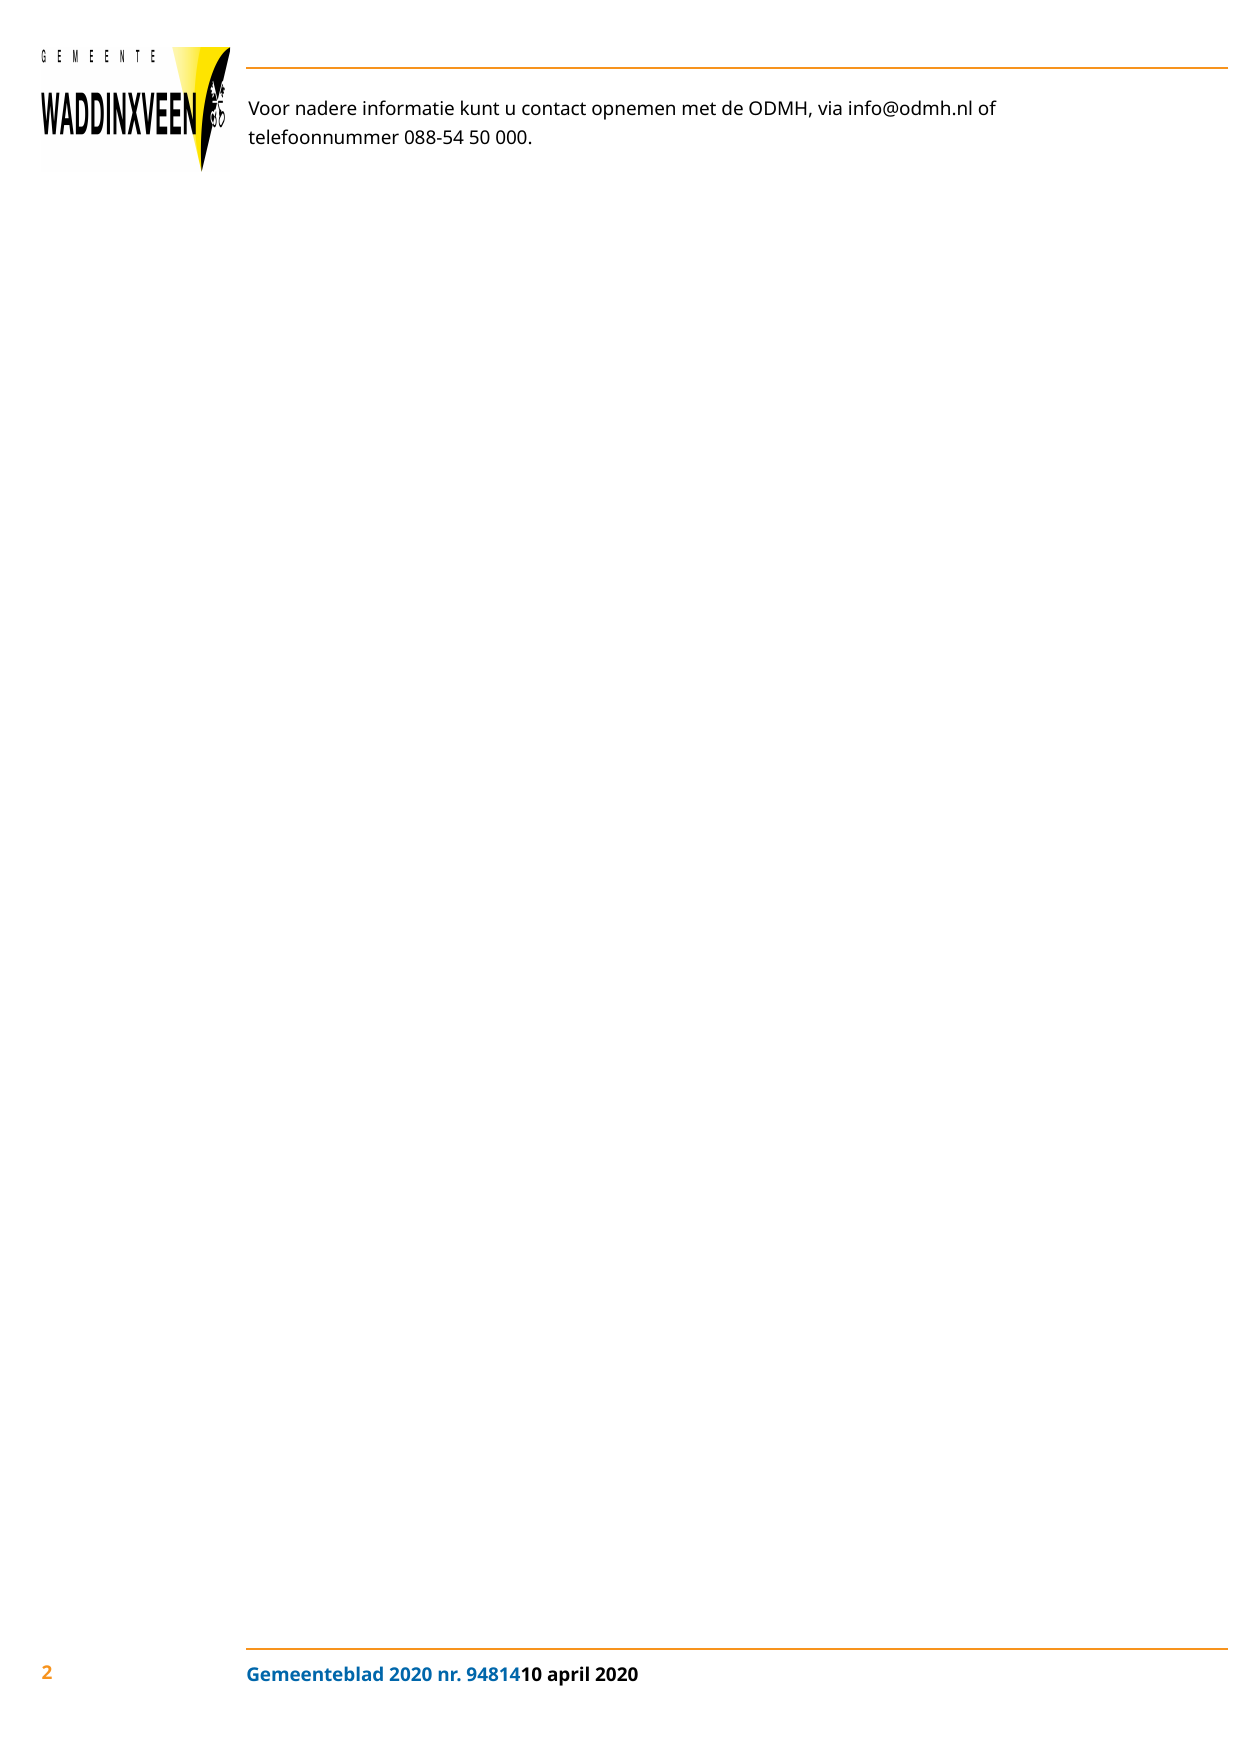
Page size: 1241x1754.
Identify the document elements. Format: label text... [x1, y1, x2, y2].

text Voor nadere informatie kunt u contact opnemen met de ODMH, via info@odmh.nl of telefoonnummer 088-54 50 000. [248, 95, 1152, 150]
picture [41, 47, 231, 172]
